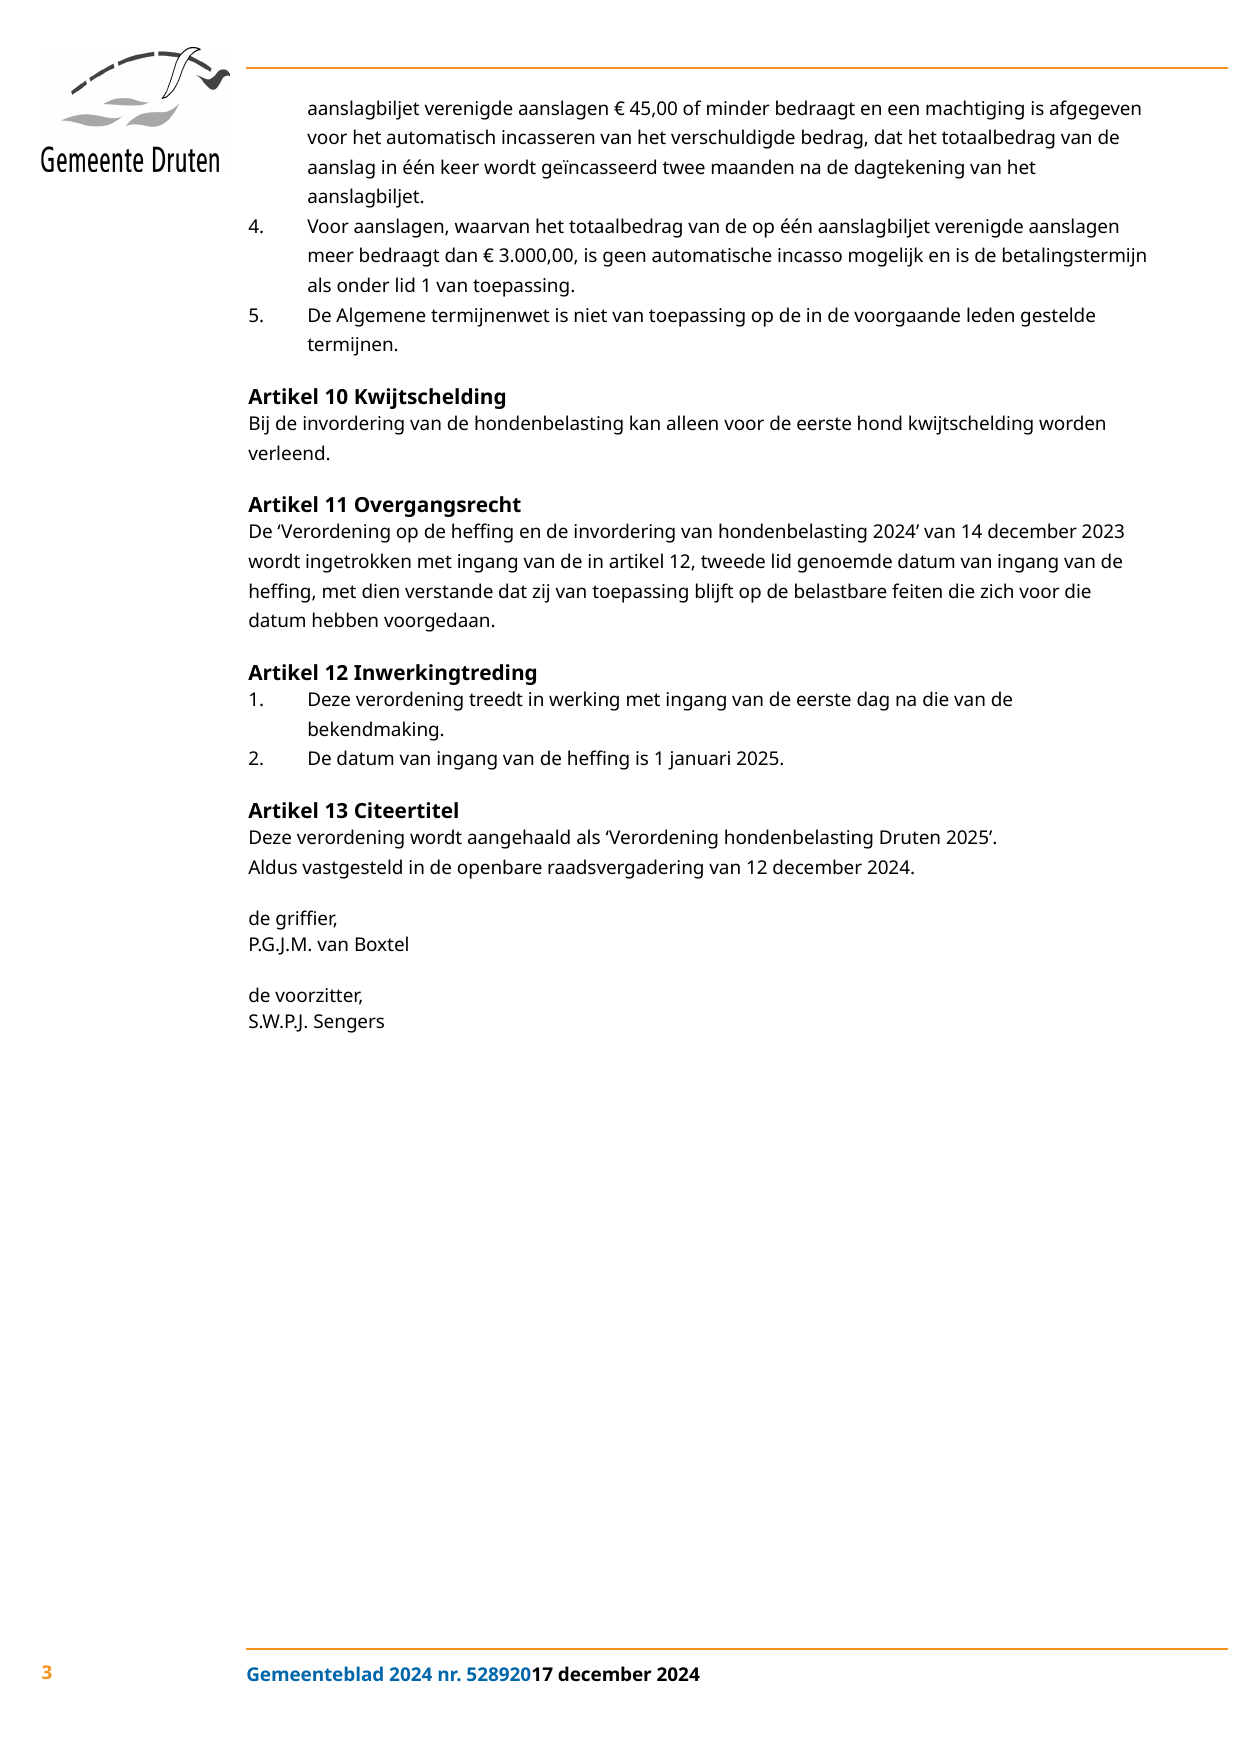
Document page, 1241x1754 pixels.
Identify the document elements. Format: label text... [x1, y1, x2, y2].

list aanslagbiljet verenigde aanslagen € 45,00 of minder bedraagt en een machtiging is afgegeven voor het automatisch incasseren van het verschuldigde bedrag, dat het totaalbedrag van de aanslag in één keer wordt geïncasseerd twee maanden na de dagtekening van het aanslagbiljet. [248, 95, 1152, 209]
text Bij de invordering van de hondenbelasting kan alleen voor de eerste hond kwijtschelding worden verleend. [248, 410, 1152, 466]
text P.G.J.M. van Boxtel [248, 931, 1152, 957]
text De ‘Verordening op de heffing en de invordering van hondenbelasting 2024’ van 14 december 2023 wordt ingetrokken met ingang van de in artikel 12, tweede lid genoemde datum van ingang van de heffing, met dien verstande dat zij van toepassing blijft op de belastbare feiten die zich voor die datum hebben voorgedaan. [248, 519, 1152, 633]
text de voorzitter, [248, 983, 1152, 1008]
text Aldus vastgesteld in de openbare raadsvergadering van 12 december 2024. [248, 854, 1152, 880]
list Voor aanslagen, waarvan het totaalbedrag van de op één aanslagbiljet verenigde aanslagen meer bedraagt dan € 3.000,00, is geen automatische incasso mogelijk en is de betalingstermijn als onder lid 1 van toepassing. [248, 213, 1152, 298]
text Artikel 12 Inwerkingtreding [248, 658, 1152, 686]
text Artikel 10 Kwijtschelding [248, 382, 1152, 410]
list De Algemene termijnenwet is niet van toepassing op de in de voorgaande leden gestelde termijnen. [248, 302, 1152, 357]
text de griffier, [248, 905, 1152, 931]
text S.W.P.J. Sengers [248, 1008, 1152, 1034]
text Deze verordening wordt aangehaald als ‘Verordening hondenbelasting Druten 2025’. [248, 824, 1152, 850]
text Artikel 13 Citeertitel [248, 796, 1152, 824]
picture [41, 47, 231, 172]
list De datum van ingang van de heffing is 1 januari 2025. [248, 746, 1152, 771]
text Artikel 11 Overgangsrecht [248, 490, 1152, 519]
list Deze verordening treedt in werking met ingang van de eerste dag na die van de bekendmaking. [248, 686, 1152, 742]
